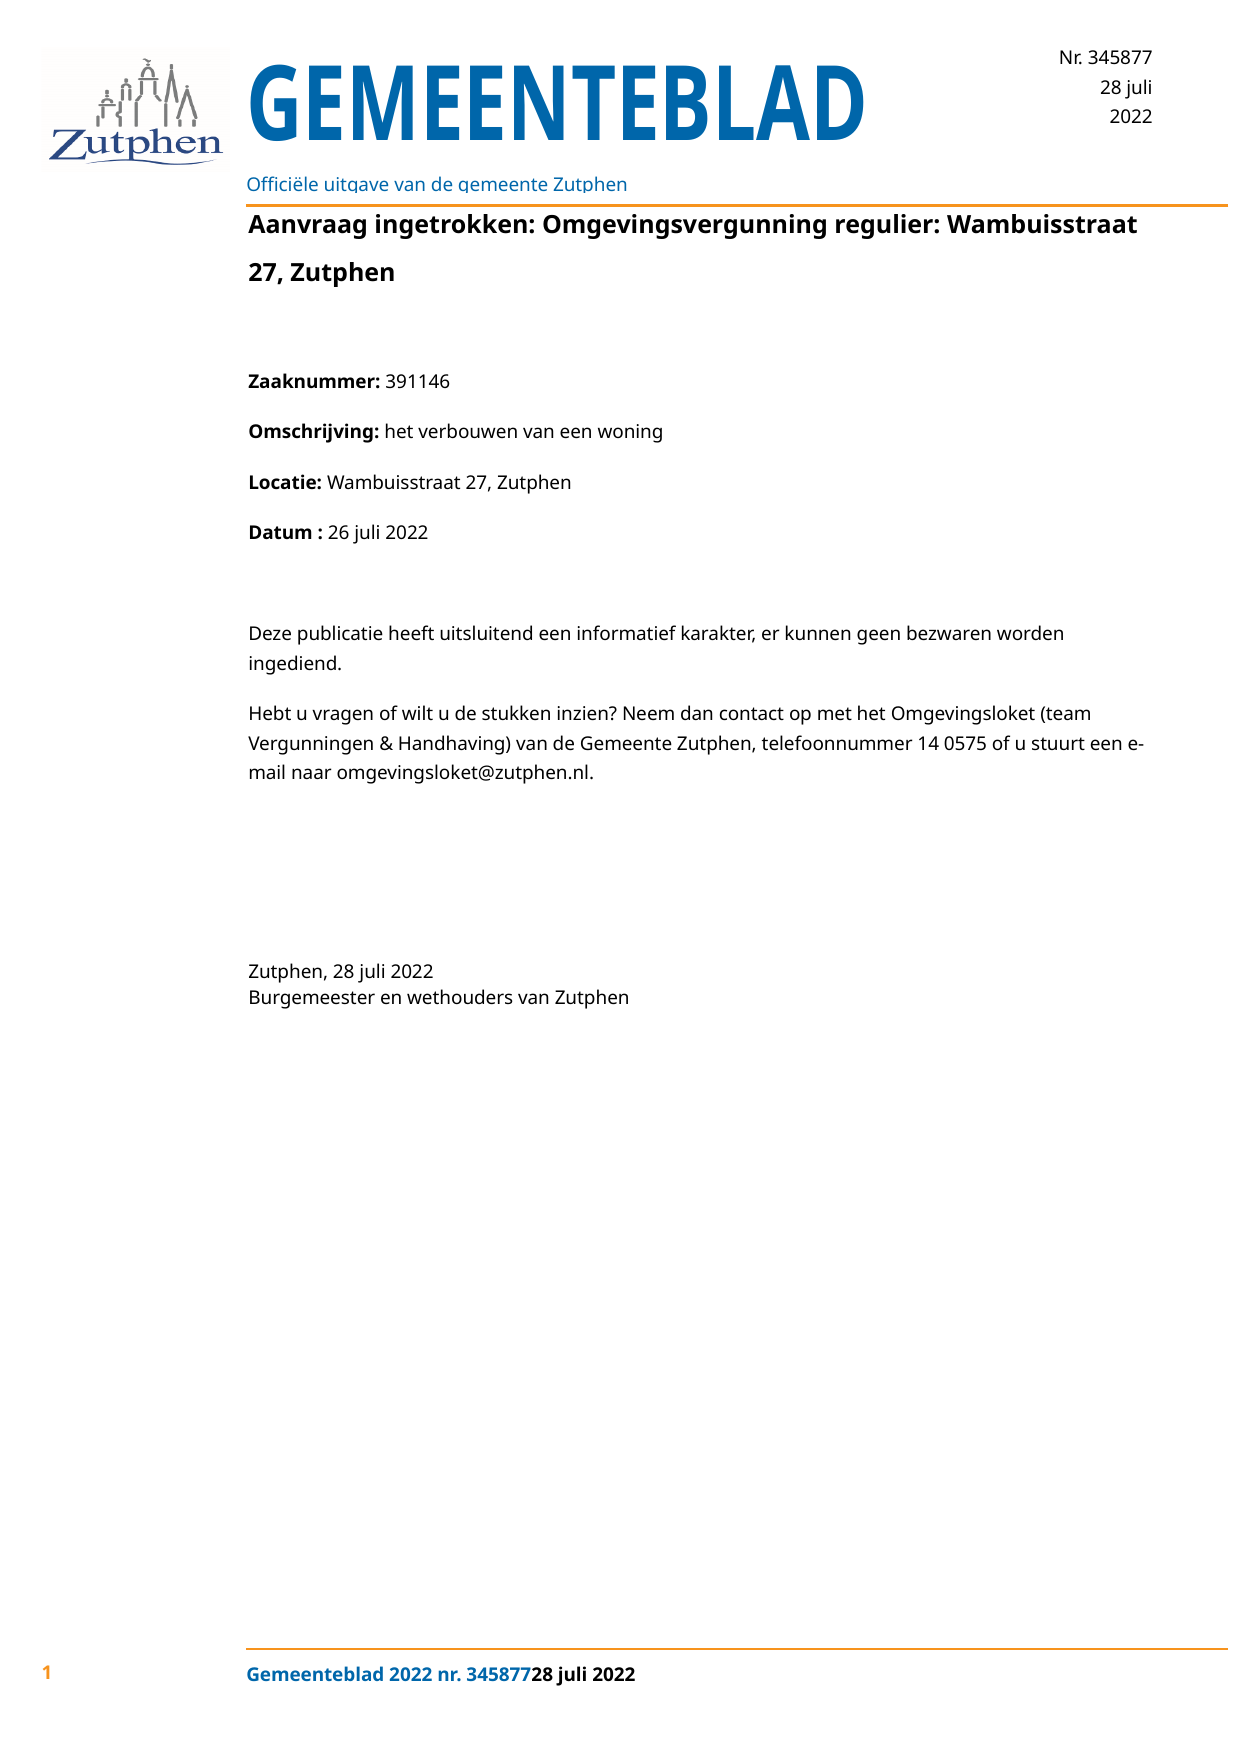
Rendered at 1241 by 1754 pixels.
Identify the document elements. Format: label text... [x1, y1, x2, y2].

text Zaaknummer: 391146 [248, 368, 1152, 394]
text Aanvraag ingetrokken: Omgevingsvergunning regulier: Wambuisstraat 27, Zutphen [248, 207, 1152, 288]
text Zutphen, 28 juli 2022 [248, 959, 1152, 984]
text Hebt u vragen of wilt u de stukken inzien? Neem dan contact op met het Omgevingsloket (team Vergunningen & Handhaving) van de Gemeente Zutphen, telefoonnummer 14 0575 of u stuurt een e-mail naar omgevingsloket@zutphen.nl. [248, 700, 1152, 785]
text Datum : 26 juli 2022 [248, 519, 1152, 545]
text Omschrijving: het verbouwen van een woning [248, 419, 1152, 444]
picture [41, 47, 231, 172]
text Burgemeester en wethouders van Zutphen [248, 984, 1152, 1010]
text Locatie: Wambuisstraat 27, Zutphen [248, 469, 1152, 495]
text Deze publicatie heeft uitsluitend een informatief karakter, er kunnen geen bezwaren worden ingediend. [248, 620, 1152, 676]
